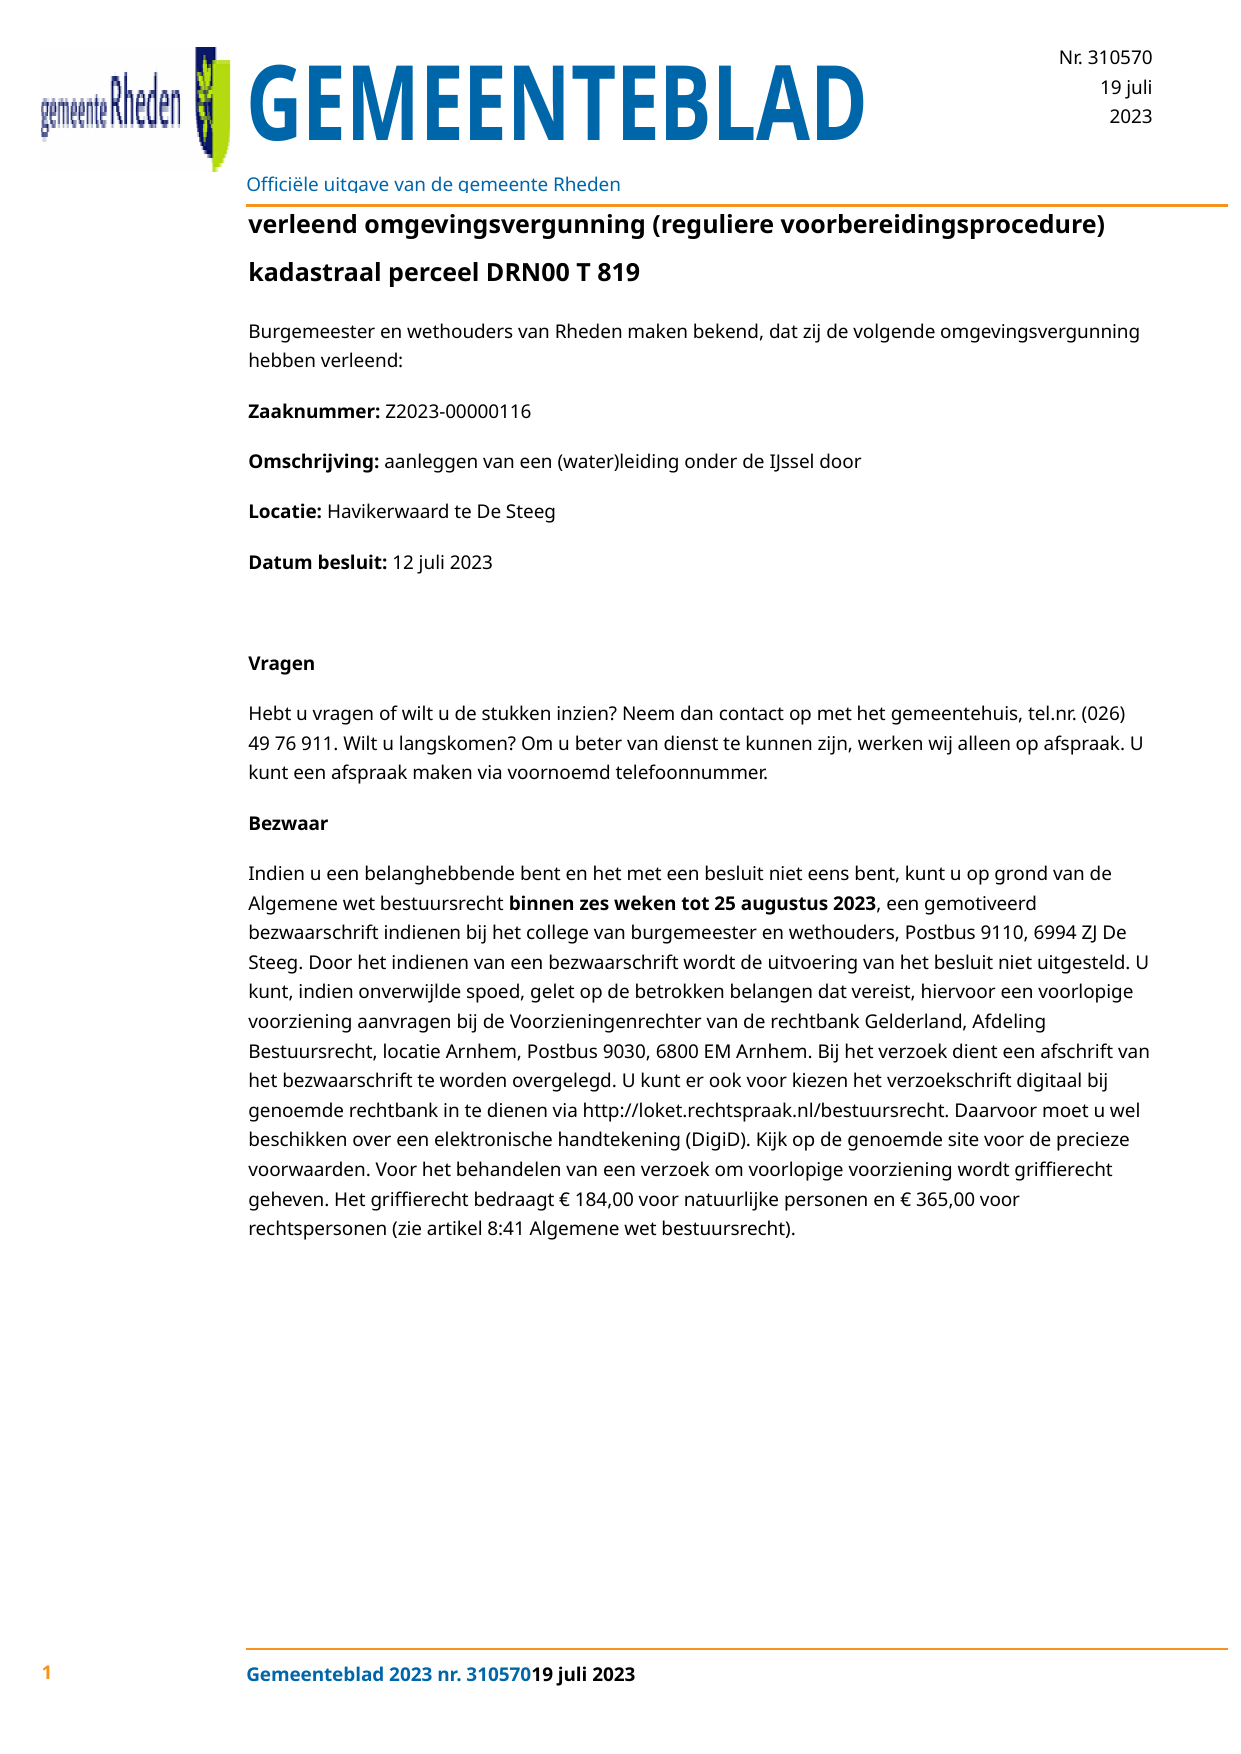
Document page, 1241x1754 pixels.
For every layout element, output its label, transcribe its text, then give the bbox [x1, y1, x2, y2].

text Burgemeester en wethouders van Rheden maken bekend, dat zij de volgende omgevingsvergunning hebben verleend: [248, 318, 1152, 373]
text Vragen [248, 650, 1152, 676]
text Datum besluit: 12 juli 2023 [248, 549, 1152, 575]
text Locatie: Havikerwaard te De Steeg [248, 499, 1152, 524]
text Bezwaar [248, 810, 1152, 836]
text verleend omgevingsvergunning (reguliere voorbereidingsprocedure) kadastraal perceel DRN00 T 819 [248, 207, 1152, 288]
picture [41, 47, 231, 172]
text Indien u een belanghebbende bent en het met een besluit niet eens bent, kunt u op grond van de Algemene wet bestuursrecht binnen zes weken tot 25 augustus 2023, een gemotiveerd bezwaarschrift indienen bij het college van burgemeester en wethouders, Postbus 9110, 6994 ZJ De Steeg. Door het indienen van een bezwaarschrift wordt de uitvoering van het besluit niet uitgesteld. U kunt, indien onverwijlde spoed, gelet op de betrokken belangen dat vereist, hiervoor een voorlopige voorziening aanvragen bij de Voorzieningenrechter van de rechtbank Gelderland, Afdeling Bestuursrecht, locatie Arnhem, Postbus 9030, 6800 EM Arnhem. Bij het verzoek dient een afschrift van het bezwaarschrift te worden overgelegd. U kunt er ook voor kiezen het verzoekschrift digitaal bij genoemde rechtbank in te dienen via http://loket.rechtspraak.nl/bestuursrecht. Daarvoor moet u wel beschikken over een elektronische handtekening (DigiD). Kijk op de genoemde site voor de precieze voorwaarden. Voor het behandelen van een verzoek om voorlopige voorziening wordt griffierecht geheven. Het griffierecht bedraagt € 184,00 voor natuurlijke personen en € 365,00 voor rechtspersonen (zie artikel 8:41 Algemene wet bestuursrecht). [248, 860, 1152, 1241]
text Omschrijving: aanleggen van een (water)leiding onder de IJssel door [248, 448, 1152, 474]
text Hebt u vragen of wilt u de stukken inzien? Neem dan contact op met het gemeentehuis, tel.nr. (026) 49 76 911. Wilt u langskomen? Om u beter van dienst te kunnen zijn, werken wij alleen op afspraak. U kunt een afspraak maken via voornoemd telefoonnummer. [248, 700, 1152, 785]
text Zaaknummer: Z2023-00000116 [248, 398, 1152, 424]
